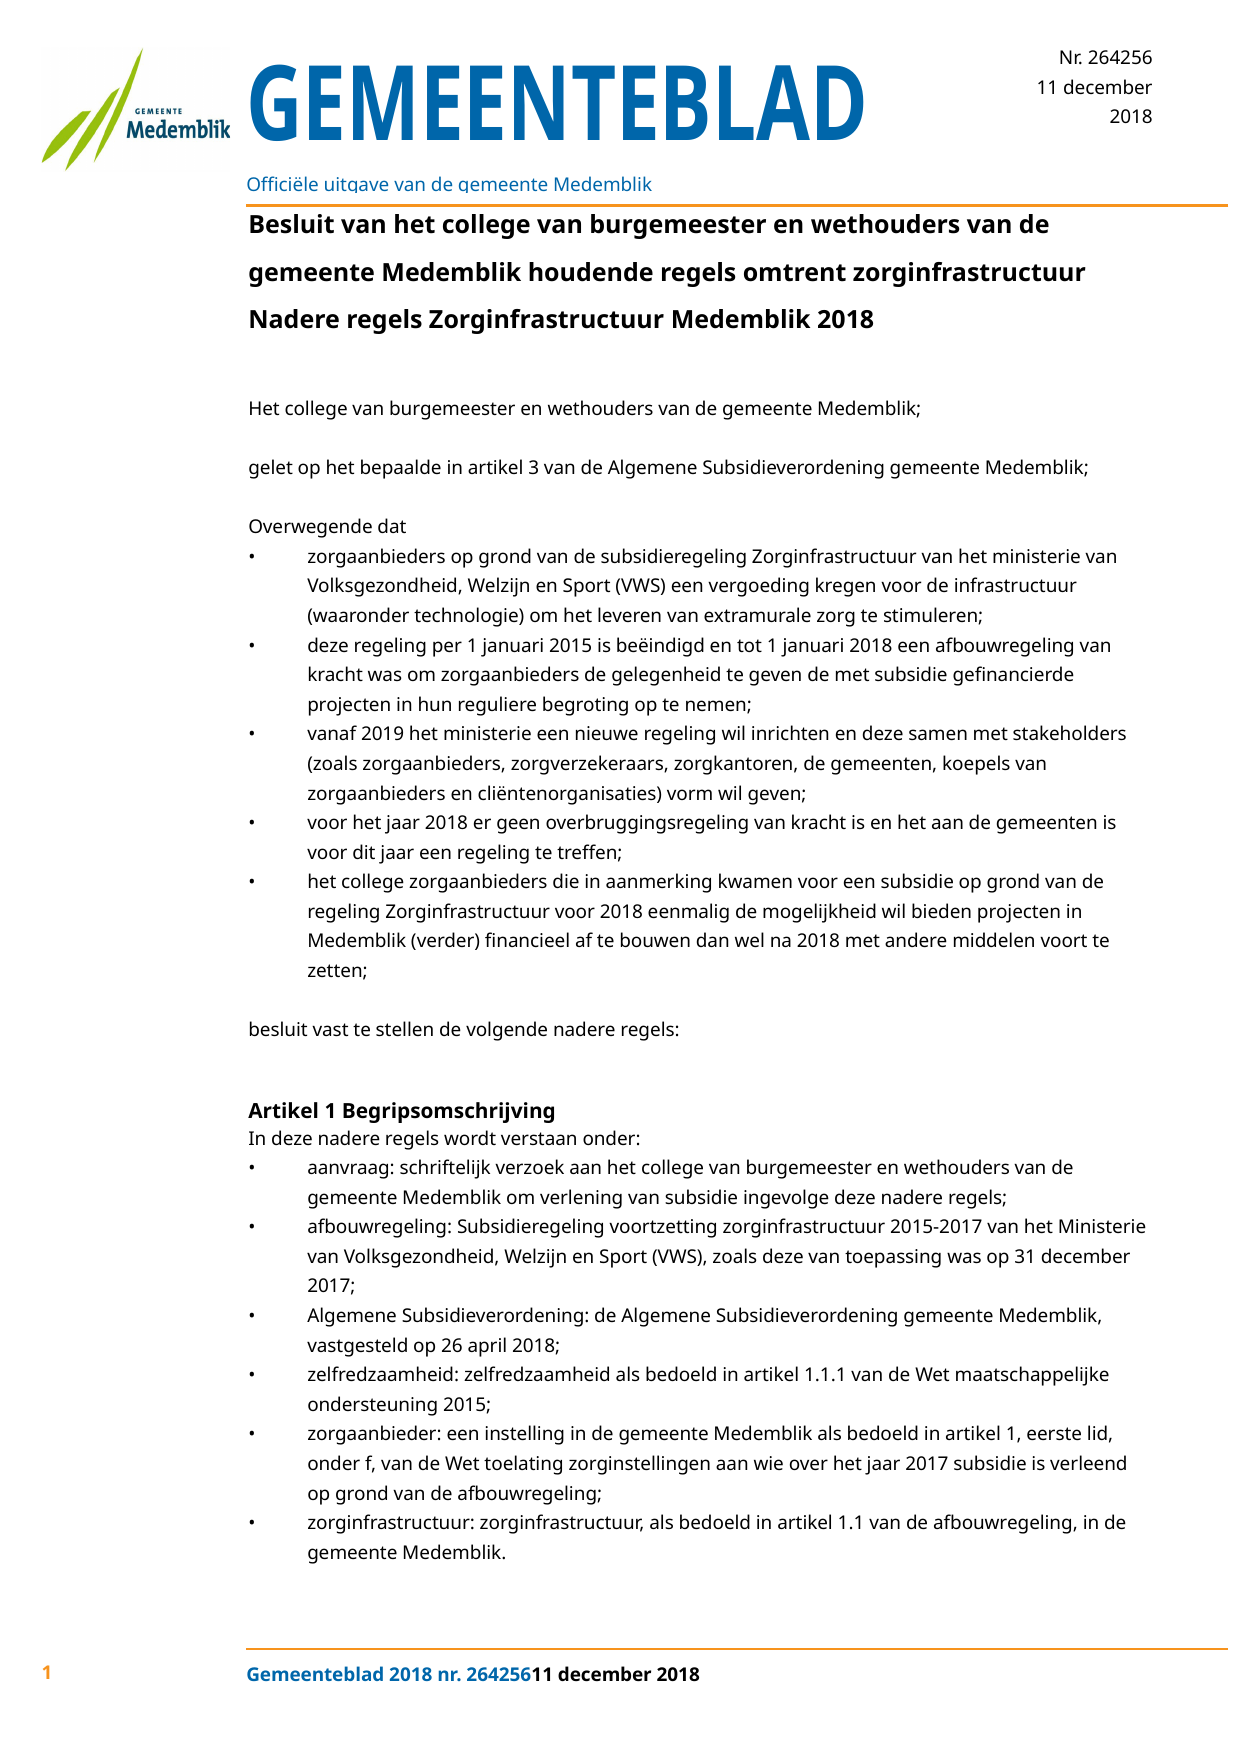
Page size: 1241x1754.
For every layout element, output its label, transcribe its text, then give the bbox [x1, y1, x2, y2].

text besluit vast te stellen de volgende nadere regels: [248, 1016, 1152, 1042]
list Algemene Subsidieverordening: de Algemene Subsidieverordening gemeente Medemblik, vastgesteld op 26 april 2018; [248, 1302, 1152, 1358]
list vanaf 2019 het ministerie een nieuwe regeling wil inrichten en deze samen met stakeholders (zoals zorgaanbieders, zorgverzekeraars, zorgkantoren, de gemeenten, koepels van zorgaanbieders en cliëntenorganisaties) vorm wil geven; [248, 721, 1152, 805]
text gelet op het bepaalde in artikel 3 van de Algemene Subsidieverordening gemeente Medemblik; [248, 454, 1152, 480]
list zorgaanbieder: een instelling in de gemeente Medemblik als bedoeld in artikel 1, eerste lid, onder f, van de Wet toelating zorginstellingen aan wie over het jaar 2017 subsidie is verleend op grond van de afbouwregeling; [248, 1421, 1152, 1506]
text Artikel 1 Begripsomschrijving [248, 1096, 1152, 1125]
list zorgaanbieders op grond van de subsidieregeling Zorginfrastructuur van het ministerie van Volksgezondheid, Welzijn en Sport (VWS) een vergoeding kregen voor de infrastructuur (waaronder technologie) om het leveren van extramurale zorg te stimuleren; [248, 543, 1152, 628]
text Overwegende dat [248, 513, 1152, 539]
list zelfredzaamheid: zelfredzaamheid als bedoeld in artikel 1.1.1 van de Wet maatschappelijke ondersteuning 2015; [248, 1361, 1152, 1417]
list aanvraag: schriftelijk verzoek aan het college van burgemeester en wethouders van de gemeente Medemblik om verlening van subsidie ingevolge deze nadere regels; [248, 1154, 1152, 1210]
picture [41, 47, 231, 172]
text Besluit van het college van burgemeester en wethouders van de gemeente Medemblik houdende regels omtrent zorginfrastructuur Nadere regels Zorginfrastructuur Medemblik 2018 [248, 207, 1152, 336]
list het college zorgaanbieders die in aanmerking kwamen voor een subsidie op grond van de regeling Zorginfrastructuur voor 2018 eenmalig de mogelijkheid wil bieden projecten in Medemblik (verder) financieel af te bouwen dan wel na 2018 met andere middelen voort te zetten; [248, 868, 1152, 983]
list zorginfrastructuur: zorginfrastructuur, als bedoeld in artikel 1.1 van de afbouwregeling, in de gemeente Medemblik. [248, 1509, 1152, 1565]
text In deze nadere regels wordt verstaan onder: [248, 1125, 1152, 1151]
list voor het jaar 2018 er geen overbruggingsregeling van kracht is en het aan de gemeenten is voor dit jaar een regeling te treffen; [248, 809, 1152, 864]
list afbouwregeling: Subsidieregeling voortzetting zorginfrastructuur 2015-2017 van het Ministerie van Volksgezondheid, Welzijn en Sport (VWS), zoals deze van toepassing was op 31 december 2017; [248, 1213, 1152, 1298]
text Het college van burgemeester en wethouders van de gemeente Medemblik; [248, 395, 1152, 421]
list deze regeling per 1 januari 2015 is beëindigd en tot 1 januari 2018 een afbouwregeling van kracht was om zorgaanbieders de gelegenheid te geven de met subsidie gefinancierde projecten in hun reguliere begroting op te nemen; [248, 632, 1152, 717]
